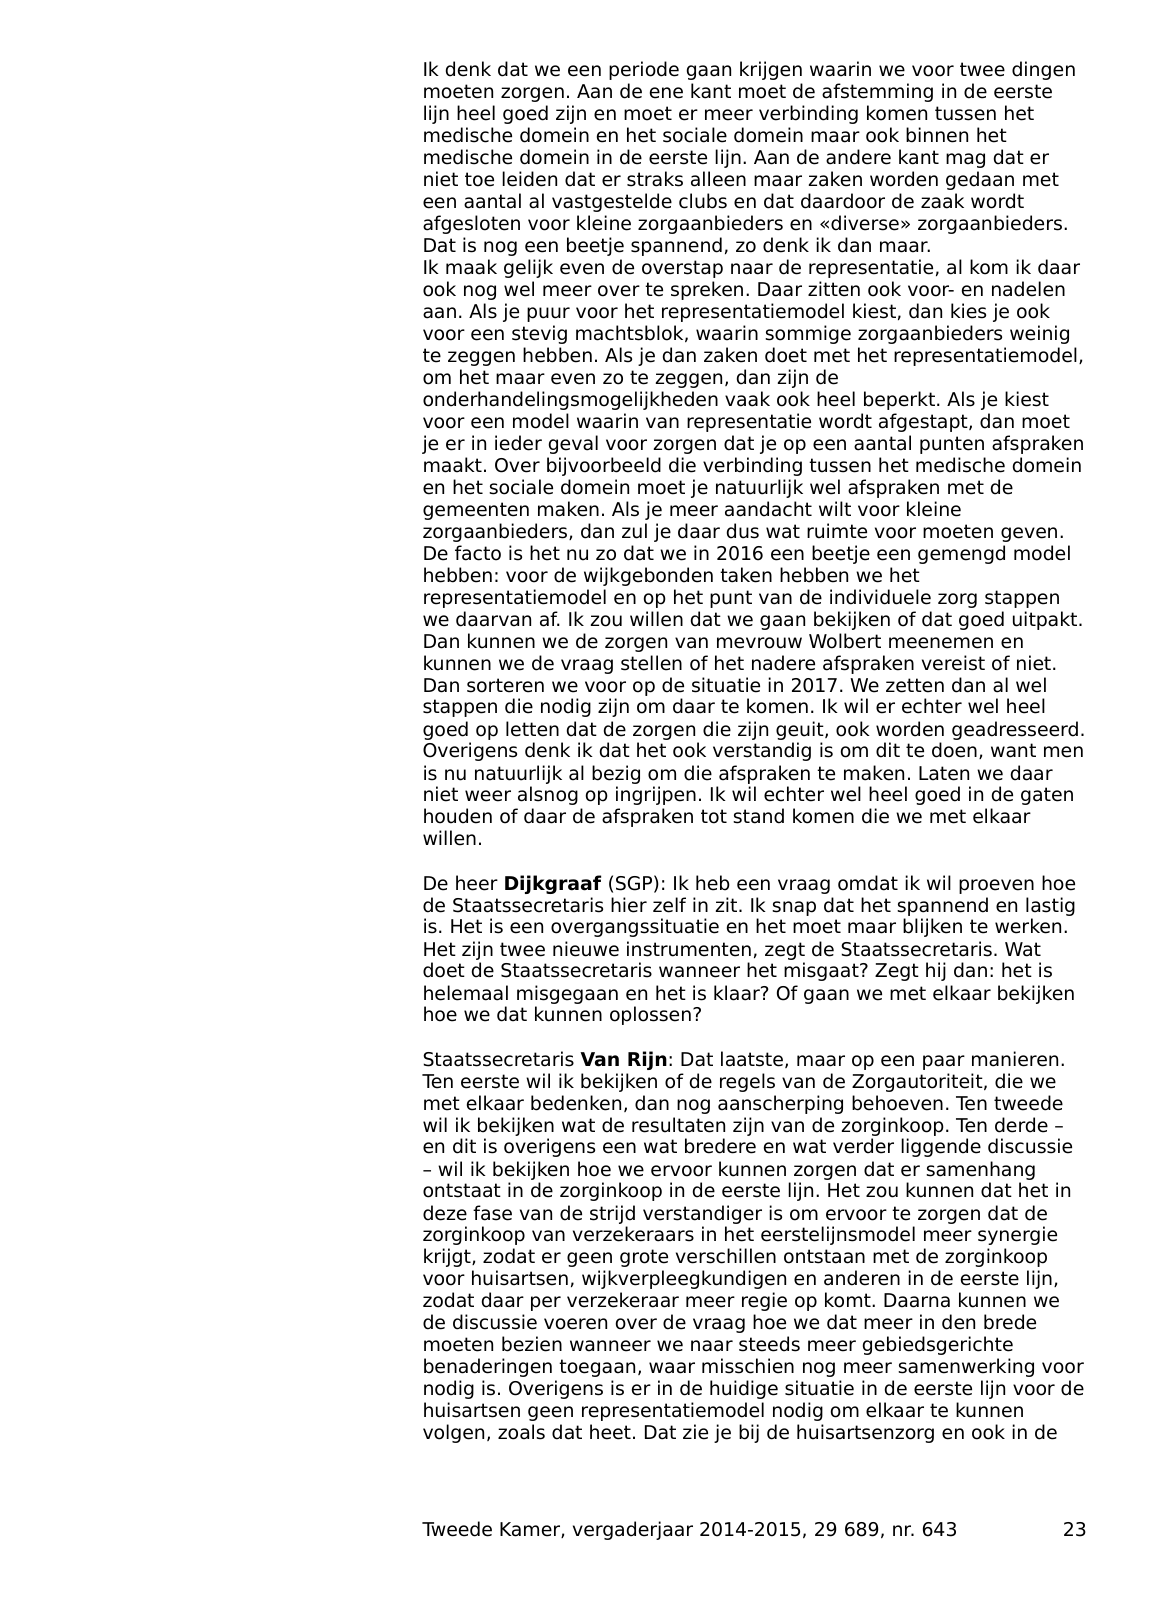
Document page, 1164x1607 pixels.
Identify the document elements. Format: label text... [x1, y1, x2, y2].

text Ik maak gelijk even de overstap naar de representatie, al kom ik daar ook nog wel meer over te spreken. Daar zitten ook voor- en nadelen aan. Als je puur voor het representatiemodel kiest, dan kies je ook voor een stevig machtsblok, waarin sommige zorgaanbieders weinig te zeggen hebben. Als je dan zaken doet met het representatiemodel, om het maar even zo te zeggen, dan zijn de onderhandelingsmogelijkheden vaak ook heel beperkt. Als je kiest voor een model waarin van representatie wordt afgestapt, dan moet je er in ieder geval voor zorgen dat je op een aantal punten afspraken maakt. Over bijvoorbeeld die verbinding tussen het medische domein en het sociale domein moet je natuurlijk wel afspraken met de gemeenten maken. Als je meer aandacht wilt voor kleine zorgaanbieders, dan zul je daar dus wat ruimte voor moeten geven. [422, 257, 1087, 543]
text Ik denk dat we een periode gaan krijgen waarin we voor twee dingen moeten zorgen. Aan de ene kant moet de afstemming in de eerste lijn heel goed zijn en moet er meer verbinding komen tussen het medische domein en het sociale domein maar ook binnen het medische domein in de eerste lijn. Aan de andere kant mag dat er niet toe leiden dat er straks alleen maar zaken worden gedaan met een aantal al vastgestelde clubs en dat daardoor de zaak wordt afgesloten voor kleine zorgaanbieders en «diverse» zorgaanbieders. Dat is nog een beetje spannend, zo denk ik dan maar. [422, 59, 1087, 257]
text De facto is het nu zo dat we in 2016 een beetje een gemengd model hebben: voor de wijkgebonden taken hebben we het representatiemodel en op het punt van de individuele zorg stappen we daarvan af. Ik zou willen dat we gaan bekijken of dat goed uitpakt. Dan kunnen we de zorgen van mevrouw Wolbert meenemen en kunnen we de vraag stellen of het nadere afspraken vereist of niet. Dan sorteren we voor op de situatie in 2017. We zetten dan al wel stappen die nodig zijn om daar te komen. Ik wil er echter wel heel goed op letten dat de zorgen die zijn geuit, ook worden geadresseerd. Overigens denk ik dat het ook verstandig is om dit te doen, want men is nu natuurlijk al bezig om die afspraken te maken. Laten we daar niet weer alsnog op ingrijpen. Ik wil echter wel heel goed in de gaten houden of daar de afspraken tot stand komen die we met elkaar willen. [422, 543, 1087, 850]
text Staatssecretaris Van Rijn: Dat laatste, maar op een paar manieren. Ten eerste wil ik bekijken of de regels van de Zorgautoriteit, die we met elkaar bedenken, dan nog aanscherping behoeven. Ten tweede wil ik bekijken wat de resultaten zijn van de zorginkoop. Ten derde – en dit is overigens een wat bredere en wat verder liggende discussie – wil ik bekijken hoe we ervoor kunnen zorgen dat er samenhang ontstaat in de zorginkoop in de eerste lijn. Het zou kunnen dat het in deze fase van de strijd verstandiger is om ervoor te zorgen dat de zorginkoop van verzekeraars in het eerstelijnsmodel meer synergie krijgt, zodat er geen grote verschillen ontstaan met de zorginkoop voor huisartsen, wijkverpleegkundigen en anderen in de eerste lijn, zodat daar per verzekeraar meer regie op komt. Daarna kunnen we de discussie voeren over de vraag hoe we dat meer in den brede moeten bezien wanneer we naar steeds meer gebiedsgerichte benaderingen toegaan, waar misschien nog meer samenwerking voor nodig is. Overigens is er in de huidige situatie in de eerste lijn voor de huisartsen geen representatiemodel nodig om elkaar te kunnen volgen, zoals dat heet. Dat zie je bij de huisartsenzorg en ook in de [422, 1048, 1087, 1444]
text De heer Dijkgraaf (SGP): Ik heb een vraag omdat ik wil proeven hoe de Staatssecretaris hier zelf in zit. Ik snap dat het spannend en lastig is. Het is een overgangssituatie en het moet maar blijken te werken. Het zijn twee nieuwe instrumenten, zegt de Staatssecretaris. Wat doet de Staatssecretaris wanneer het misgaat? Zegt hij dan: het is helemaal misgegaan en het is klaar? Of gaan we met elkaar bekijken hoe we dat kunnen oplossen? [422, 872, 1087, 1026]
